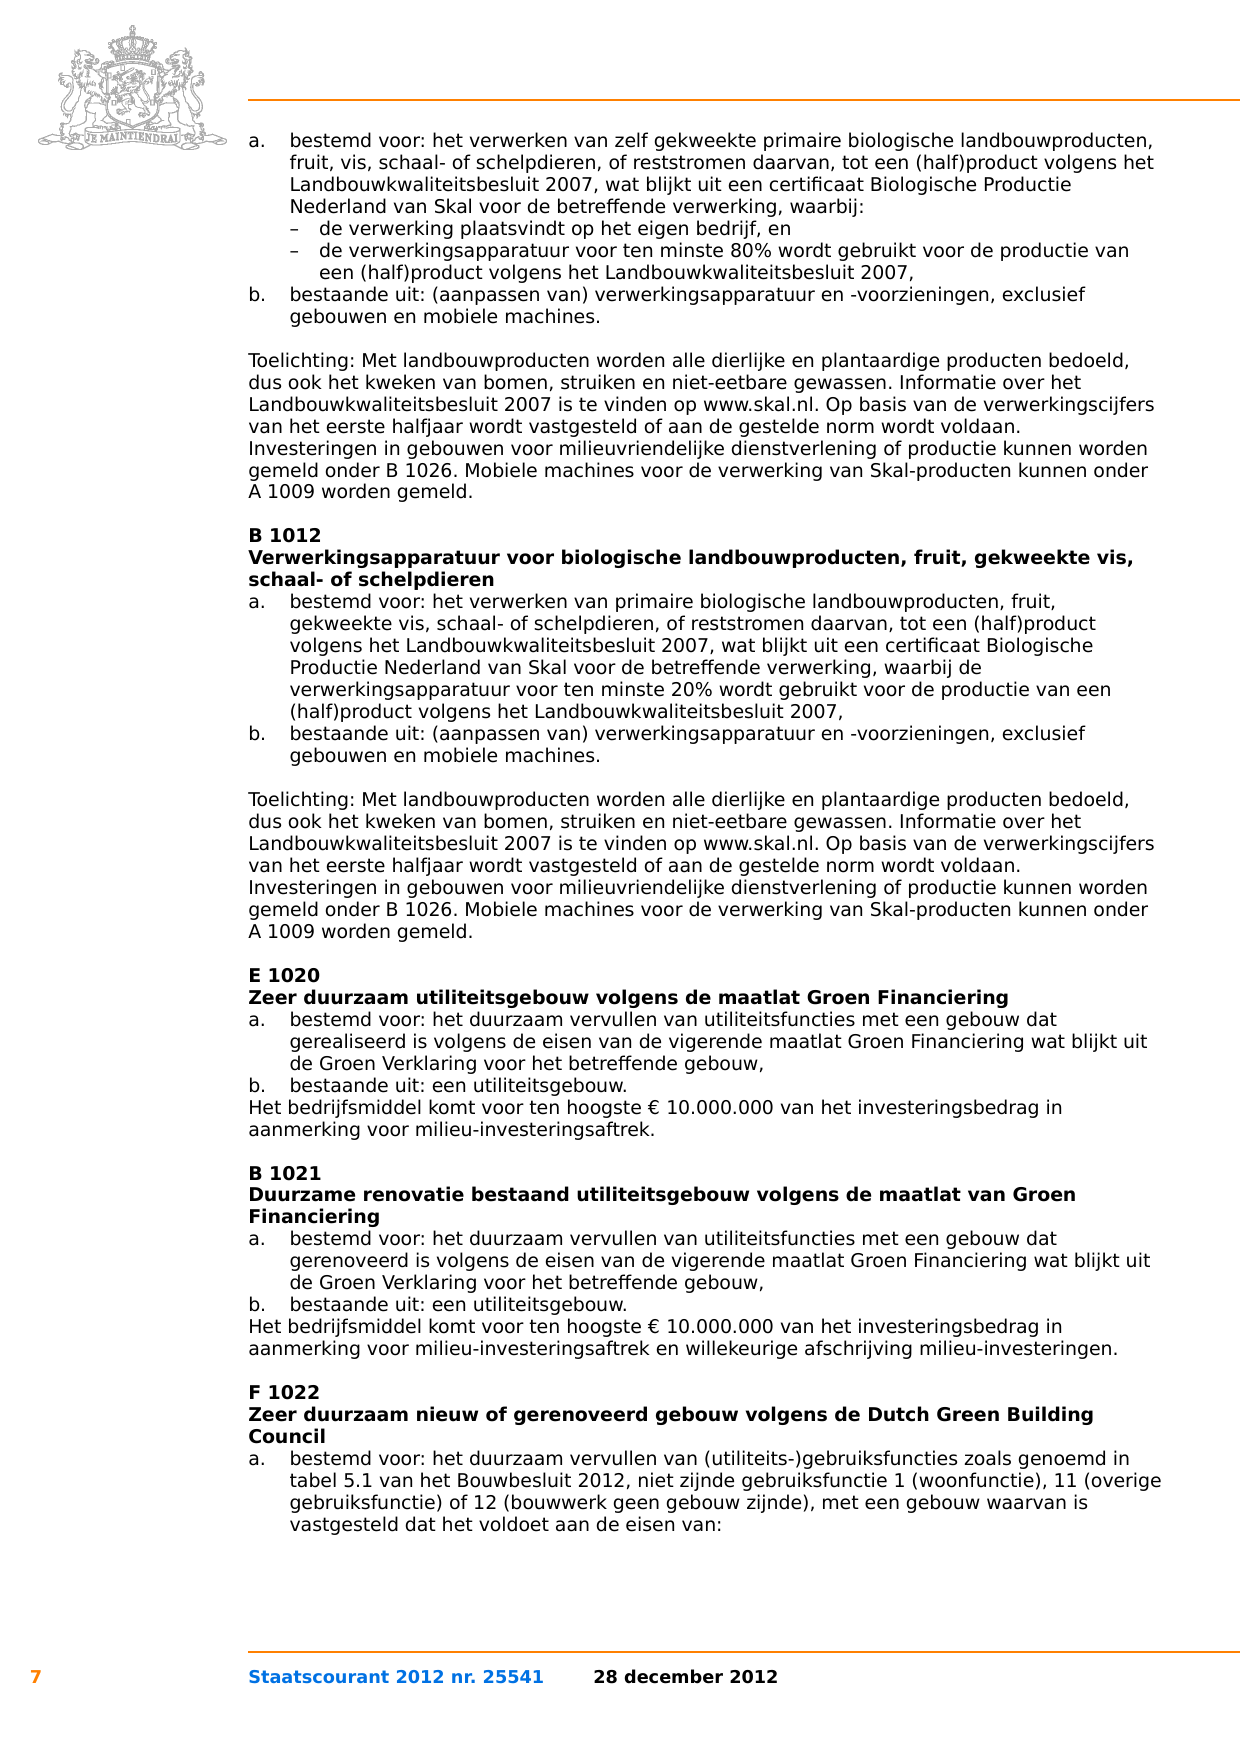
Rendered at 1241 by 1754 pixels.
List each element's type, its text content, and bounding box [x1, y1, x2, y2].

picture [38, 25, 227, 150]
text Investeringen in gebouwen voor milieuvriendelijke dienstverlening of productie kunnen worden gemeld onder B 1026. Mobiele machines voor de verwerking van Skal-producten kunnen onder A 1009 worden gemeld. [248, 437, 1163, 503]
text Zeer duurzaam nieuw of gerenoveerd gebouw volgens de Dutch Green Building Council [248, 1404, 1163, 1448]
text B 1012 [248, 525, 1163, 547]
text Het bedrijfsmiddel komt voor ten hoogste € 10.000.000 van het investeringsbedrag in aanmerking voor milieu-investeringsaftrek. [248, 1097, 1163, 1141]
text Duurzame renovatie bestaand utiliteitsgebouw volgens de maatlat van Groen Financiering [248, 1184, 1163, 1228]
text Verwerkingsapparatuur voor biologische landbouwproducten, fruit, gekweekte vis, schaal- of schelpdieren [248, 547, 1163, 591]
text Zeer duurzaam utiliteitsgebouw volgens de maatlat Groen Financiering [248, 987, 1163, 1009]
text a. bestemd voor: het duurzaam vervullen van utiliteitsfuncties met een gebouw dat gerenoveerd is volgens de eisen van de vigerende maatlat Groen Financiering wat blijkt uit de Groen Verklaring voor het betreffende gebouw, [248, 1228, 1163, 1294]
text a. bestemd voor: het verwerken van zelf gekweekte primaire biologische landbouwproducten, fruit, vis, schaal- of schelpdieren, of reststromen daarvan, tot een (half)product volgens het Landbouwkwaliteitsbesluit 2007, wat blijkt uit een certificaat Biologische Productie Nederland van Skal voor de betreffende verwerking, waarbij: [248, 130, 1163, 218]
text B 1021 [248, 1162, 1163, 1184]
text a. bestemd voor: het duurzaam vervullen van utiliteitsfuncties met een gebouw dat gerealiseerd is volgens de eisen van de vigerende maatlat Groen Financiering wat blijkt uit de Groen Verklaring voor het betreffende gebouw, [248, 1009, 1163, 1074]
text Toelichting: Met landbouwproducten worden alle dierlijke en plantaardige producten bedoeld, dus ook het kweken van bomen, struiken en niet-eetbare gewassen. Informatie over het Landbouwkwaliteitsbesluit 2007 is te vinden op www.skal.nl. Op basis van de verwerkingscijfers van het eerste halfjaar wordt vastgesteld of aan de gestelde norm wordt voldaan. [248, 789, 1163, 877]
text – de verwerking plaatsvindt op het eigen bedrijf, en [289, 218, 1163, 240]
text b. bestaande uit: (aanpassen van) verwerkingsapparatuur en -voorzieningen, exclusief gebouwen en mobiele machines. [248, 284, 1163, 328]
text Het bedrijfsmiddel komt voor ten hoogste € 10.000.000 van het investeringsbedrag in aanmerking voor milieu-investeringsaftrek en willekeurige afschrijving milieu-investeringen. [248, 1316, 1163, 1360]
text E 1020 [248, 965, 1163, 987]
text Investeringen in gebouwen voor milieuvriendelijke dienstverlening of productie kunnen worden gemeld onder B 1026. Mobiele machines voor de verwerking van Skal-producten kunnen onder A 1009 worden gemeld. [248, 877, 1163, 943]
text Toelichting: Met landbouwproducten worden alle dierlijke en plantaardige producten bedoeld, dus ook het kweken van bomen, struiken en niet-eetbare gewassen. Informatie over het Landbouwkwaliteitsbesluit 2007 is te vinden op www.skal.nl. Op basis van de verwerkingscijfers van het eerste halfjaar wordt vastgesteld of aan de gestelde norm wordt voldaan. [248, 349, 1163, 437]
text – de verwerkingsapparatuur voor ten minste 80% wordt gebruikt voor de productie van een (half)product volgens het Landbouwkwaliteitsbesluit 2007, [289, 240, 1163, 284]
text a. bestemd voor: het duurzaam vervullen van (utiliteits-)gebruiksfuncties zoals genoemd in tabel 5.1 van het Bouwbesluit 2012, niet zijnde gebruiksfunctie 1 (woonfunctie), 11 (overige gebruiksfunctie) of 12 (bouwwerk geen gebouw zijnde), met een gebouw waarvan is vastgesteld dat het voldoet aan de eisen van: [248, 1448, 1163, 1536]
text b. bestaande uit: een utiliteitsgebouw. [248, 1074, 1163, 1097]
text F 1022 [248, 1382, 1163, 1404]
text b. bestaande uit: (aanpassen van) verwerkingsapparatuur en -voorzieningen, exclusief gebouwen en mobiele machines. [248, 723, 1163, 767]
text a. bestemd voor: het verwerken van primaire biologische landbouwproducten, fruit, gekweekte vis, schaal- of schelpdieren, of reststromen daarvan, tot een (half)product volgens het Landbouwkwaliteitsbesluit 2007, wat blijkt uit een certificaat Biologische Productie Nederland van Skal voor de betreffende verwerking, waarbij de verwerkingsapparatuur voor ten minste 20% wordt gebruikt voor de productie van een (half)product volgens het Landbouwkwaliteitsbesluit 2007, [248, 591, 1163, 723]
text b. bestaande uit: een utiliteitsgebouw. [248, 1294, 1163, 1316]
